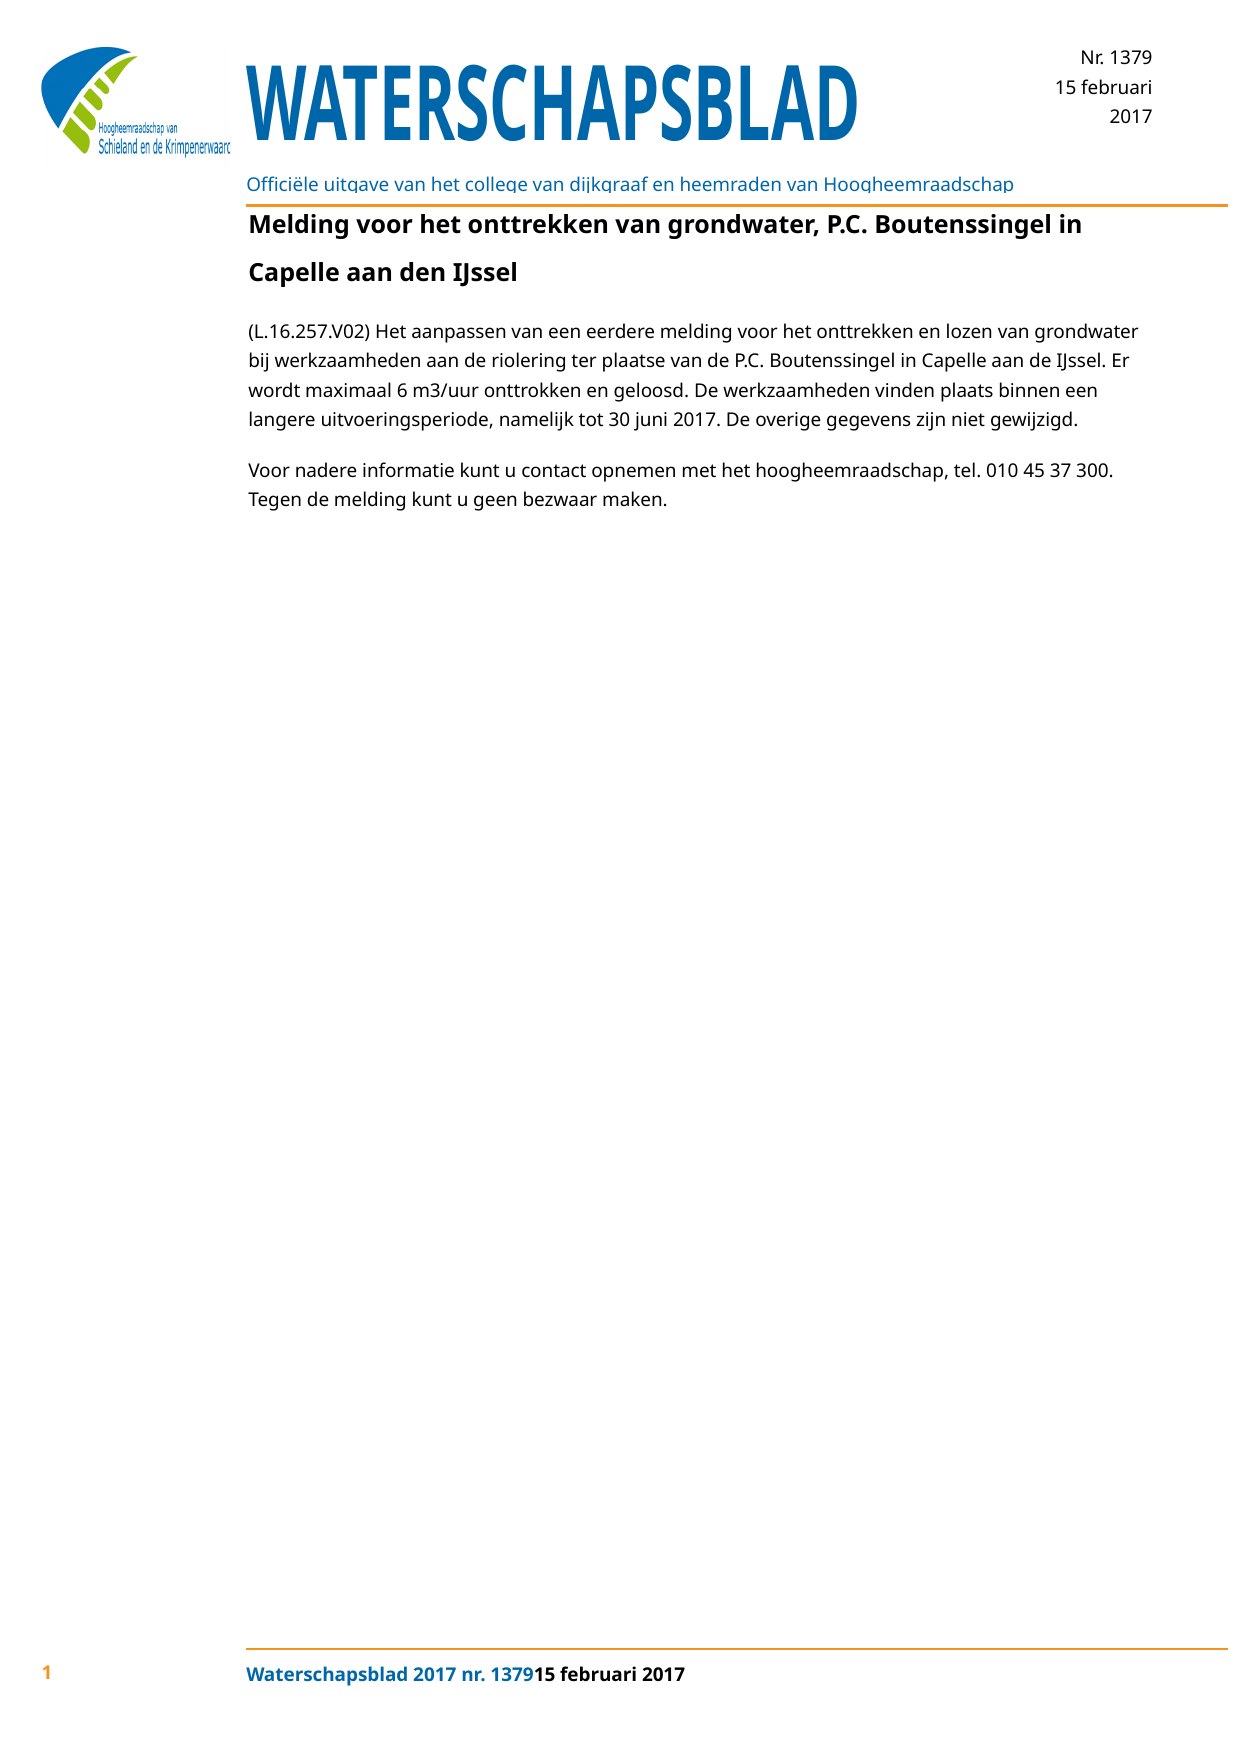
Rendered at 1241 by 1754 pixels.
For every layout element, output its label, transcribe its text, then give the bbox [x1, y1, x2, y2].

picture [41, 47, 231, 172]
text Melding voor het onttrekken van grondwater, P.C. Boutenssingel in Capelle aan den IJssel [248, 207, 1152, 288]
text (L.16.257.V02) Het aanpassen van een eerdere melding voor het onttrekken en lozen van grondwater bij werkzaamheden aan de riolering ter plaatse van de P.C. Boutenssingel in Capelle aan de IJssel. Er wordt maximaal 6 m3/uur onttrokken en geloosd. De werkzaamheden vinden plaats binnen een langere uitvoeringsperiode, namelijk tot 30 juni 2017. De overige gegevens zijn niet gewijzigd. [248, 318, 1152, 432]
text Voor nadere informatie kunt u contact opnemen met het hoogheemraadschap, tel. 010 45 37 300. Tegen de melding kunt u geen bezwaar maken. [248, 457, 1152, 512]
